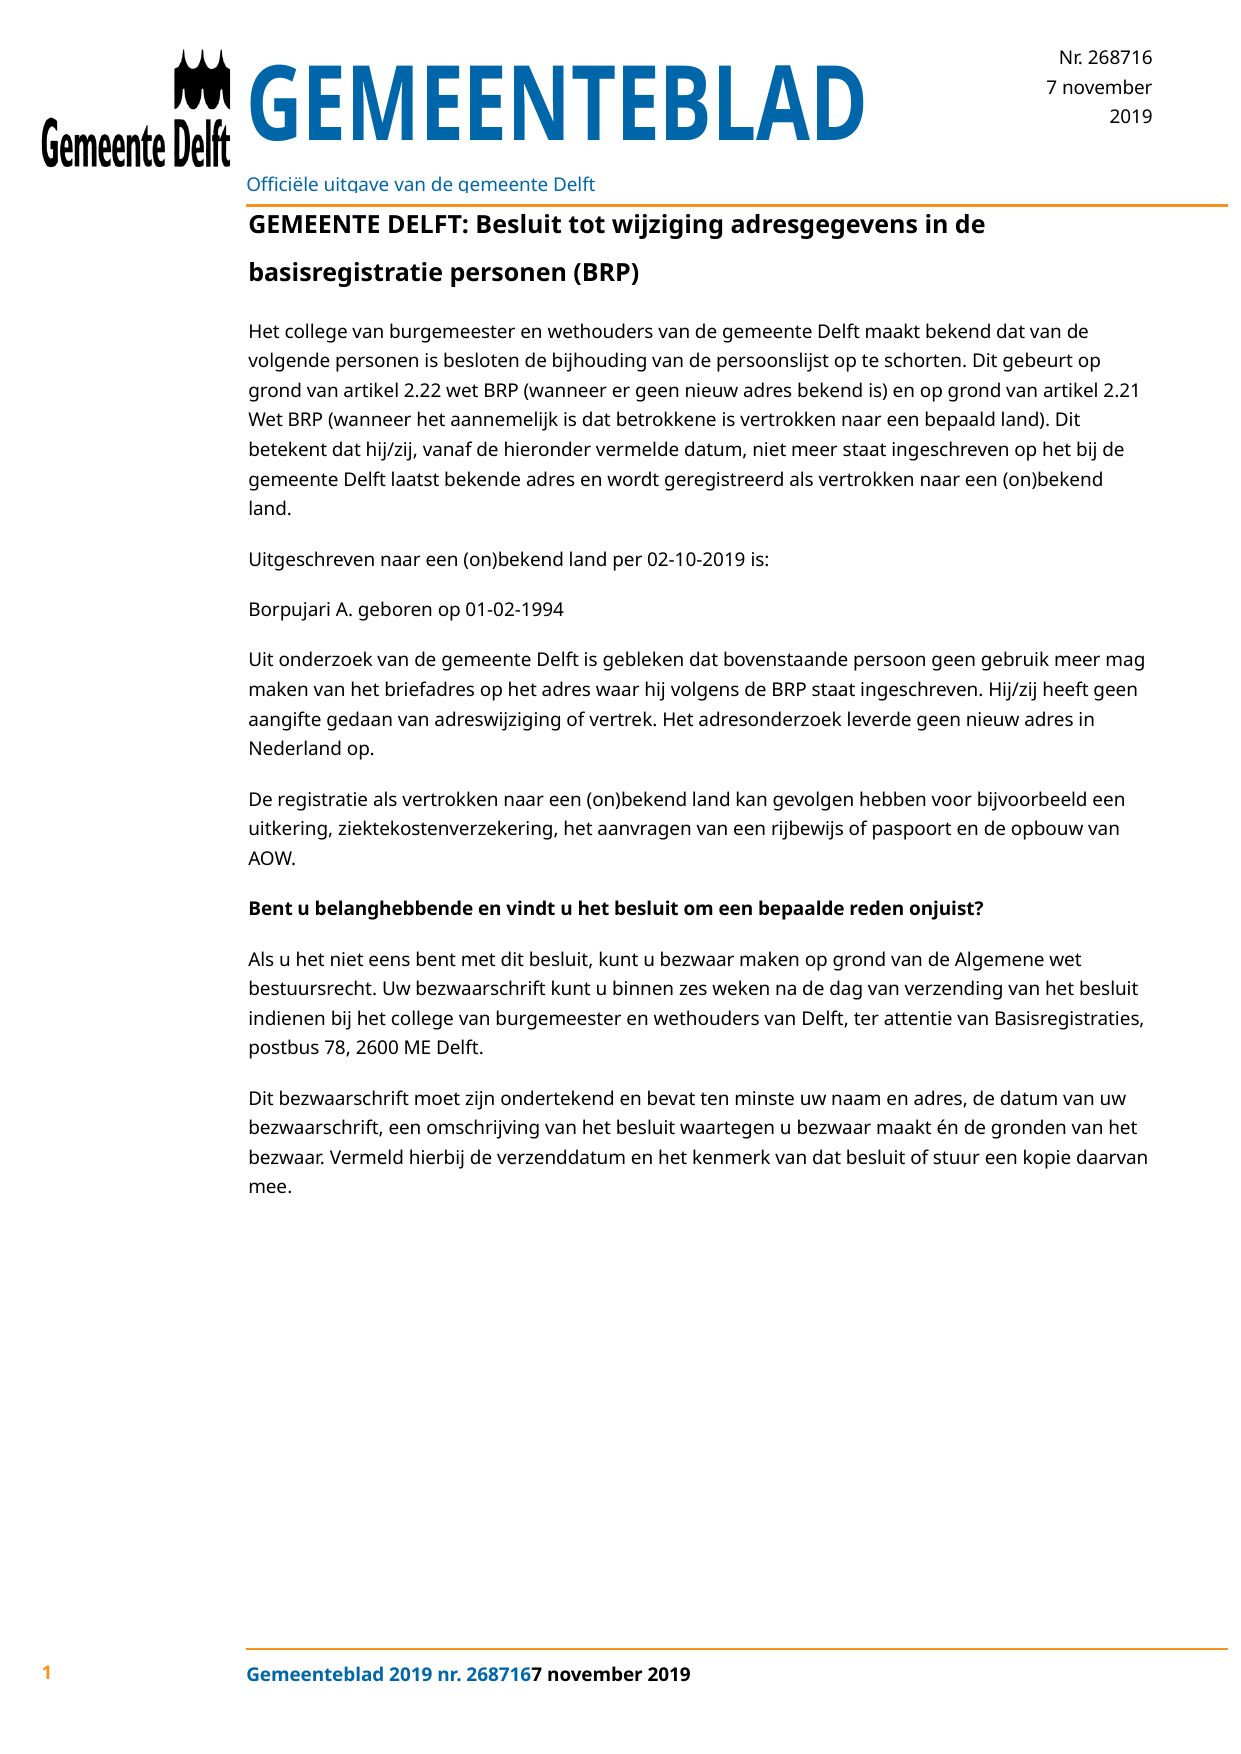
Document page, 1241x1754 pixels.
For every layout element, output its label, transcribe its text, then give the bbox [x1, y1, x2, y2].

text Uit onderzoek van de gemeente Delft is gebleken dat bovenstaande persoon geen gebruik meer mag maken van het briefadres op het adres waar hij volgens de BRP staat ingeschreven. Hij/zij heeft geen aangifte gedaan van adreswijziging of vertrek. Het adresonderzoek leverde geen nieuw adres in Nederland op. [248, 647, 1152, 761]
text Uitgeschreven naar een (on)bekend land per 02-10-2019 is: [248, 546, 1152, 572]
text Als u het niet eens bent met dit besluit, kunt u bezwaar maken op grond van de Algemene wet bestuursrecht. Uw bezwaarschrift kunt u binnen zes weken na de dag van verzending van het besluit indienen bij het college van burgemeester en wethouders van Delft, ter attentie van Basisregistraties, postbus 78, 2600 ME Delft. [248, 946, 1152, 1060]
text Bent u belanghebbende en vindt u het besluit om een bepaalde reden onjuist? [248, 895, 1152, 921]
picture [41, 47, 231, 172]
text GEMEENTE DELFT: Besluit tot wijziging adresgegevens in de basisregistratie personen (BRP) [248, 207, 1152, 288]
text De registratie als vertrokken naar een (on)bekend land kan gevolgen hebben voor bijvoorbeeld een uitkering, ziektekostenverzekering, het aanvragen van een rijbewijs of paspoort en de opbouw van AOW. [248, 786, 1152, 871]
text Het college van burgemeester en wethouders van de gemeente Delft maakt bekend dat van de volgende personen is besloten de bijhouding van de persoonslijst op te schorten. Dit gebeurt op grond van artikel 2.22 wet BRP (wanneer er geen nieuw adres bekend is) en op grond van artikel 2.21 Wet BRP (wanneer het aannemelijk is dat betrokkene is vertrokken naar een bepaald land). Dit betekent dat hij/zij, vanaf de hieronder vermelde datum, niet meer staat ingeschreven op het bij de gemeente Delft laatst bekende adres en wordt geregistreerd als vertrokken naar een (on)bekend land. [248, 318, 1152, 521]
text Dit bezwaarschrift moet zijn ondertekend en bevat ten minste uw naam en adres, de datum van uw bezwaarschrift, een omschrijving van het besluit waartegen u bezwaar maakt én de gronden van het bezwaar. Vermeld hierbij de verzenddatum en het kenmerk van dat besluit of stuur een kopie daarvan mee. [248, 1085, 1152, 1199]
text Borpujari A. geboren op 01-02-1994 [248, 596, 1152, 622]
